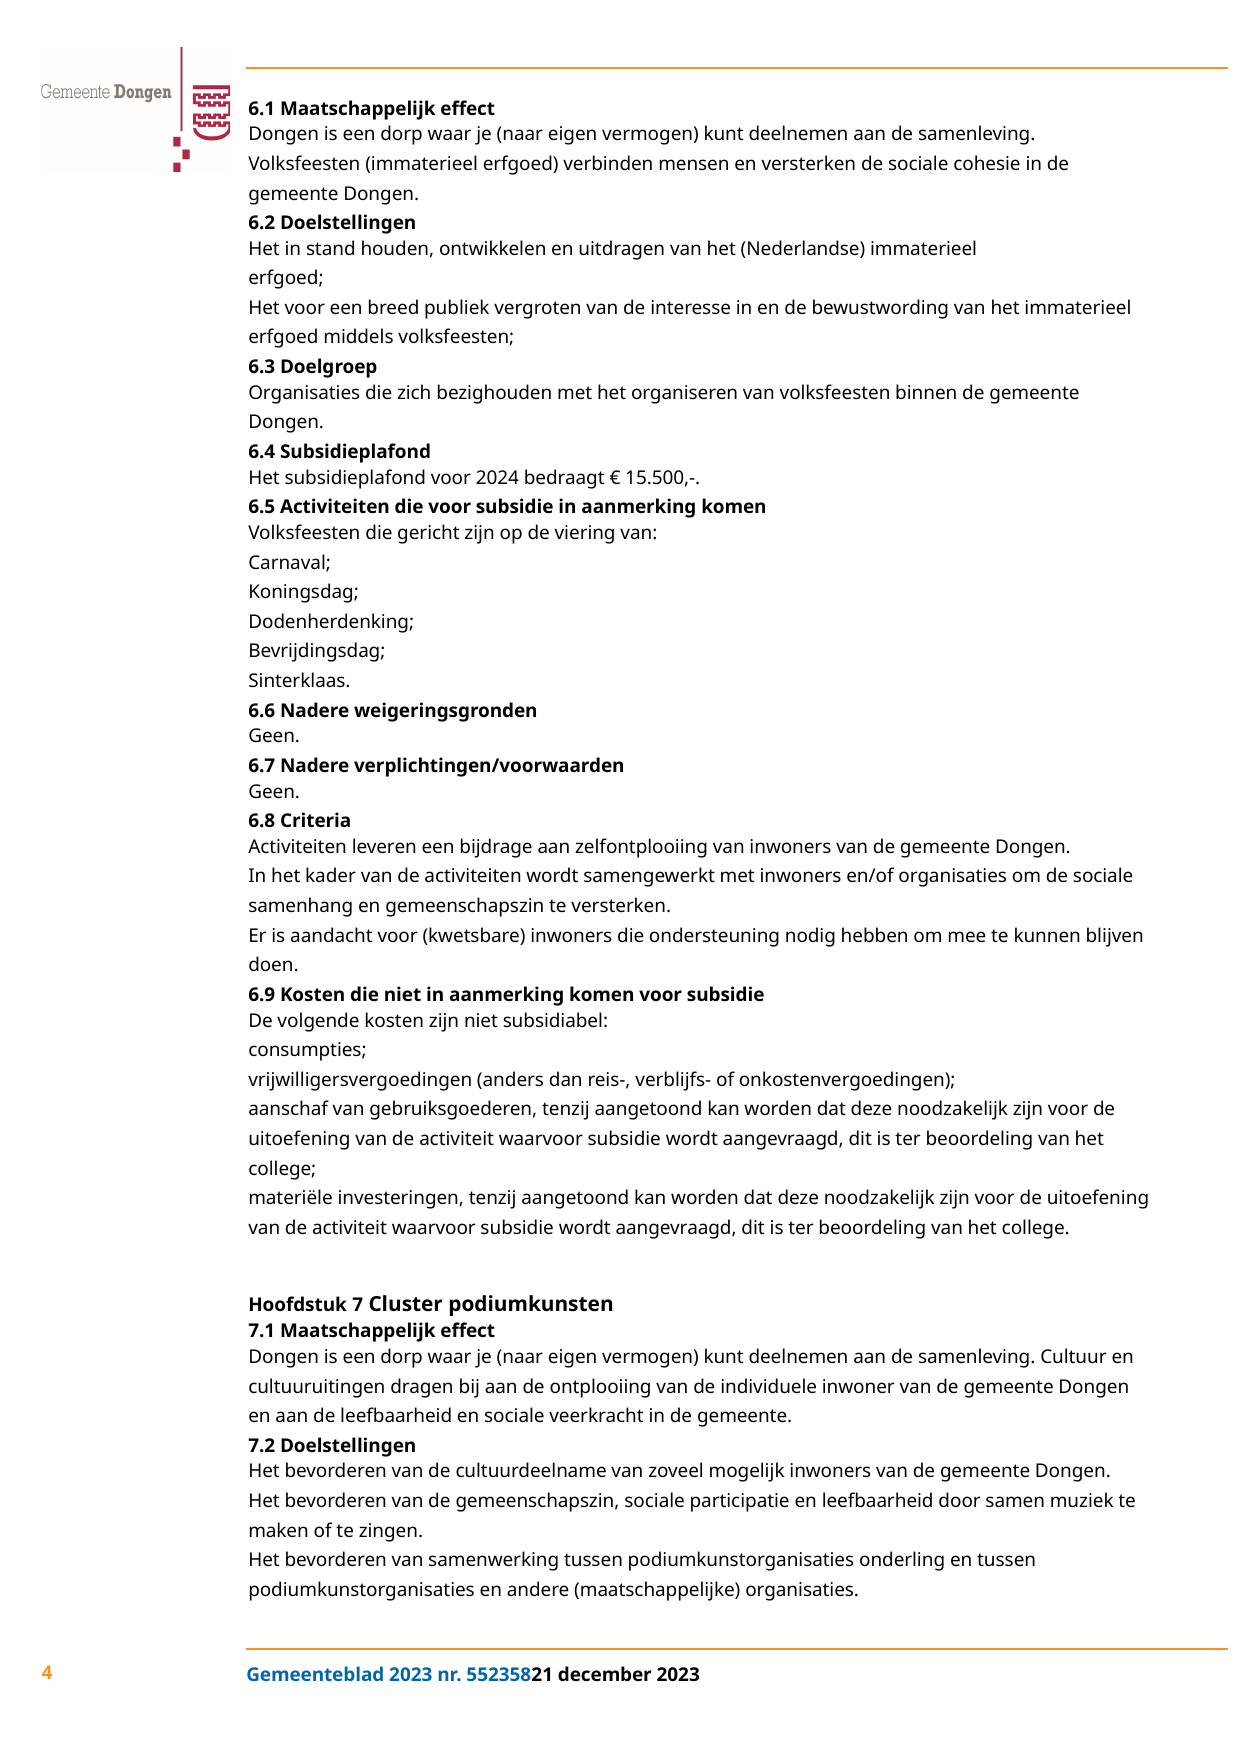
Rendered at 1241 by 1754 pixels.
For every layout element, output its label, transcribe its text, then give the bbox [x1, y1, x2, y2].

text vrijwilligersvergoedingen (anders dan reis-, verblijfs- of onkostenvergoedingen); [248, 1066, 1152, 1092]
text 7.1 Maatschappelijk effect [248, 1317, 1152, 1343]
text Geen. [248, 722, 1152, 748]
text erfgoed; [248, 264, 1152, 290]
text Dongen is een dorp waar je (naar eigen vermogen) kunt deelnemen aan de samenleving. Volksfeesten (immaterieel erfgoed) verbinden mensen en versterken de sociale cohesie in de gemeente Dongen. [248, 121, 1152, 205]
text Koningsdag; [248, 578, 1152, 604]
text Het in stand houden, ontwikkelen en uitdragen van het (Nederlandse) immaterieel [248, 235, 1152, 261]
text Volksfeesten die gericht zijn op de viering van: [248, 519, 1152, 545]
text Het subsidieplafond voor 2024 bedraagt € 15.500,-. [248, 464, 1152, 490]
text 6.2 Doelstellingen [248, 209, 1152, 235]
text materiële investeringen, tenzij aangetoond kan worden dat deze noodzakelijk zijn voor de uitoefening van de activiteit waarvoor subsidie wordt aangevraagd, dit is ter beoordeling van het college. [248, 1184, 1152, 1239]
text Het bevorderen van samenwerking tussen podiumkunstorganisaties onderling en tussen podiumkunstorganisaties en andere (maatschappelijke) organisaties. [248, 1546, 1152, 1602]
text 6.4 Subsidieplafond [248, 438, 1152, 464]
text Bevrijdingsdag; [248, 638, 1152, 663]
text 6.9 Kosten die niet in aanmerking komen voor subsidie [248, 981, 1152, 1007]
text Sinterklaas. [248, 667, 1152, 693]
text Dodenherdenking; [248, 608, 1152, 634]
picture [41, 47, 231, 172]
text 6.3 Doelgroep [248, 353, 1152, 379]
text consumpties; [248, 1036, 1152, 1062]
text 6.1 Maatschappelijk effect [248, 95, 1152, 121]
text 6.5 Activiteiten die voor subsidie in aanmerking komen [248, 493, 1152, 519]
text In het kader van de activiteiten wordt samengewerkt met inwoners en/of organisaties om de sociale samenhang en gemeenschapszin te versterken. [248, 863, 1152, 918]
text Carnaval; [248, 549, 1152, 574]
text Het bevorderen van de cultuurdeelname van zoveel mogelijk inwoners van de gemeente Dongen. [248, 1458, 1152, 1483]
text Organisaties die zich bezighouden met het organiseren van volksfeesten binnen de gemeente Dongen. [248, 379, 1152, 434]
text 7.2 Doelstellingen [248, 1432, 1152, 1458]
text 6.8 Criteria [248, 807, 1152, 833]
text Hoofdstuk 7 Cluster podiumkunsten [248, 1289, 1152, 1317]
text Het bevorderen van de gemeenschapszin, sociale participatie en leefbaarheid door samen muziek te maken of te zingen. [248, 1487, 1152, 1543]
text Er is aandacht voor (kwetsbare) inwoners die ondersteuning nodig hebben om mee te kunnen blijven doen. [248, 922, 1152, 977]
text Geen. [248, 778, 1152, 803]
text De volgende kosten zijn niet subsidiabel: [248, 1007, 1152, 1032]
text Het voor een breed publiek vergroten van de interesse in en de bewustwording van het immaterieel erfgoed middels volksfeesten; [248, 294, 1152, 349]
text Activiteiten leveren een bijdrage aan zelfontplooiing van inwoners van de gemeente Dongen. [248, 833, 1152, 859]
text 6.7 Nadere verplichtingen/voorwaarden [248, 752, 1152, 778]
text aanschaf van gebruiksgoederen, tenzij aangetoond kan worden dat deze noodzakelijk zijn voor de uitoefening van de activiteit waarvoor subsidie wordt aangevraagd, dit is ter beoordeling van het college; [248, 1096, 1152, 1180]
text 6.6 Nadere weigeringsgronden [248, 697, 1152, 722]
text Dongen is een dorp waar je (naar eigen vermogen) kunt deelnemen aan de samenleving. Cultuur en cultuuruitingen dragen bij aan de ontplooiing van de individuele inwoner van de gemeente Dongen en aan de leefbaarheid en sociale veerkracht in de gemeente. [248, 1343, 1152, 1428]
